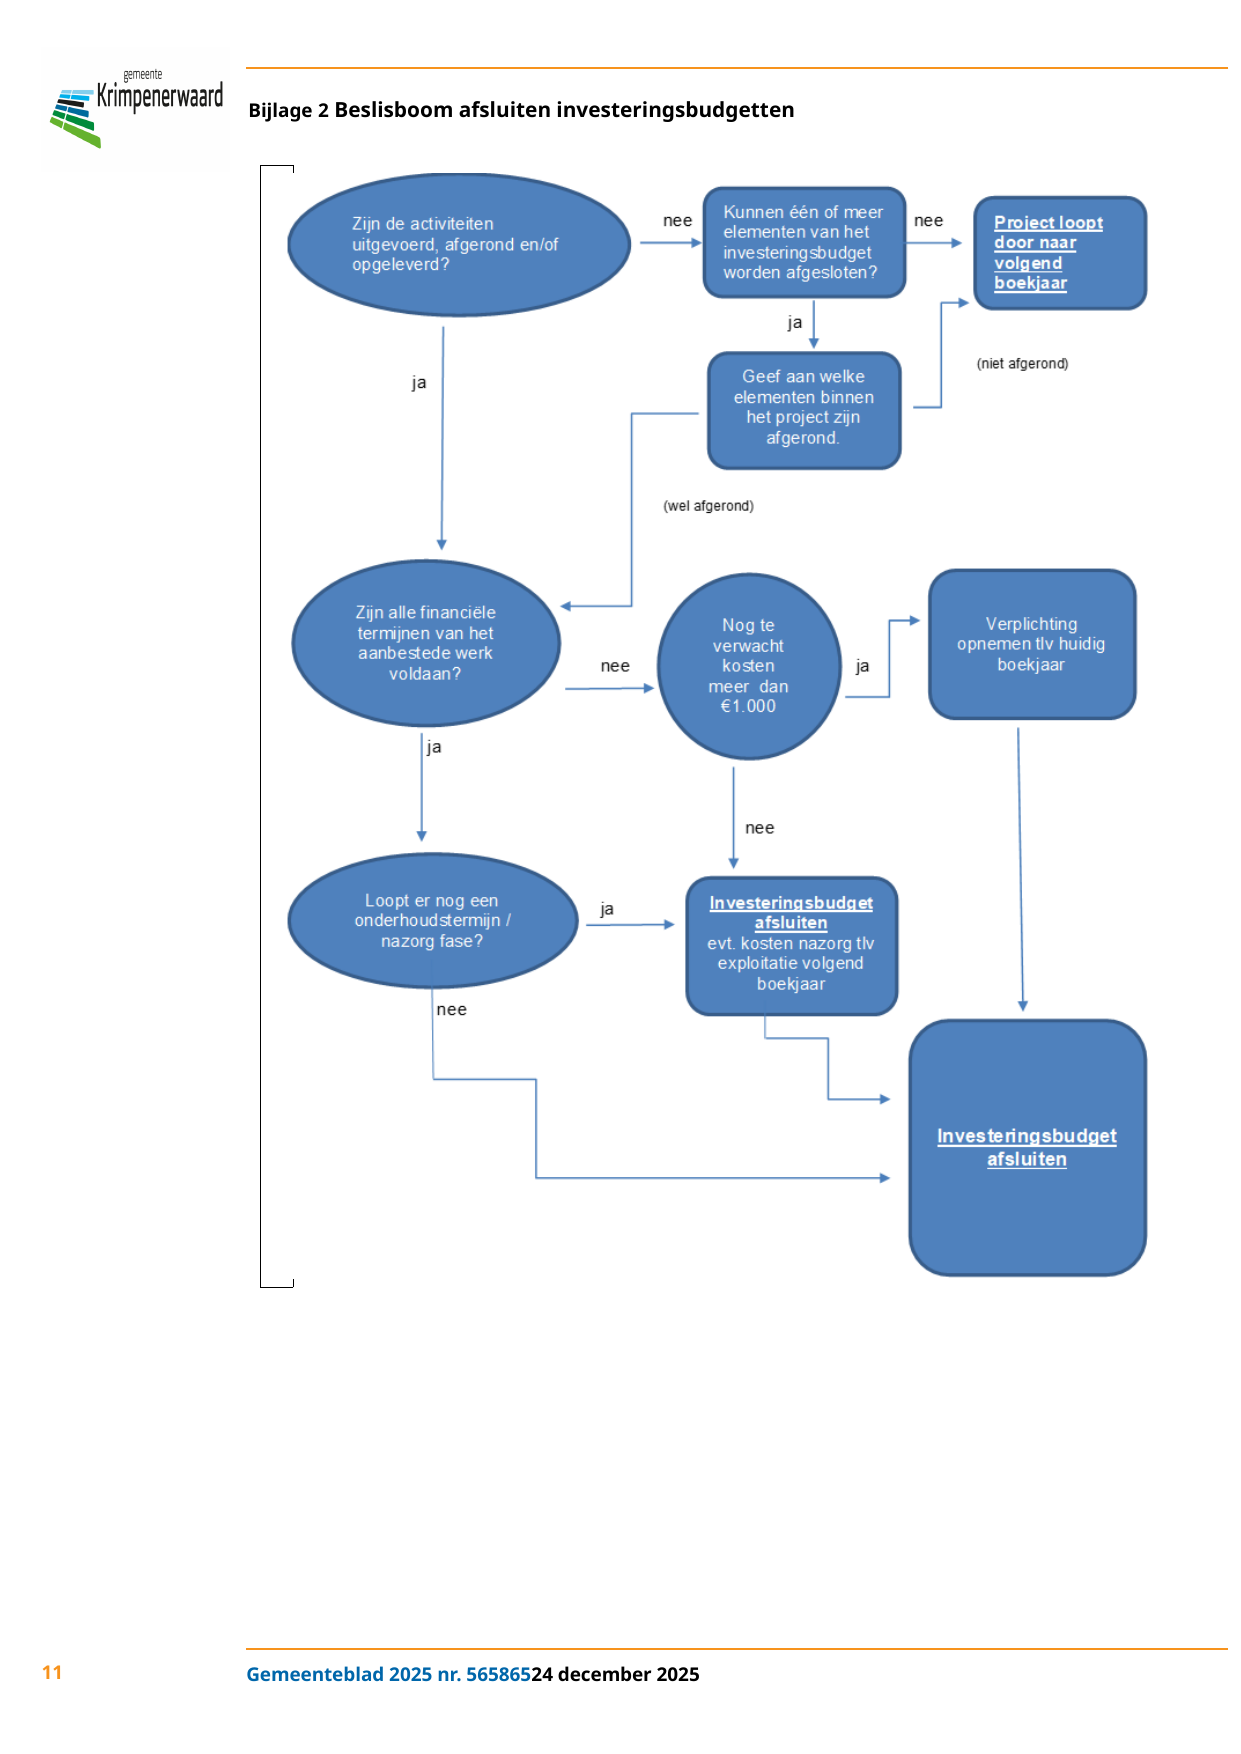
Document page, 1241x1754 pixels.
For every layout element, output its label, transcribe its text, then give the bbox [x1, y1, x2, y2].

text Bijlage 2 Beslisboom afsluiten investeringsbudgetten [248, 95, 1152, 123]
picture [268, 173, 1155, 1279]
picture [41, 47, 231, 172]
